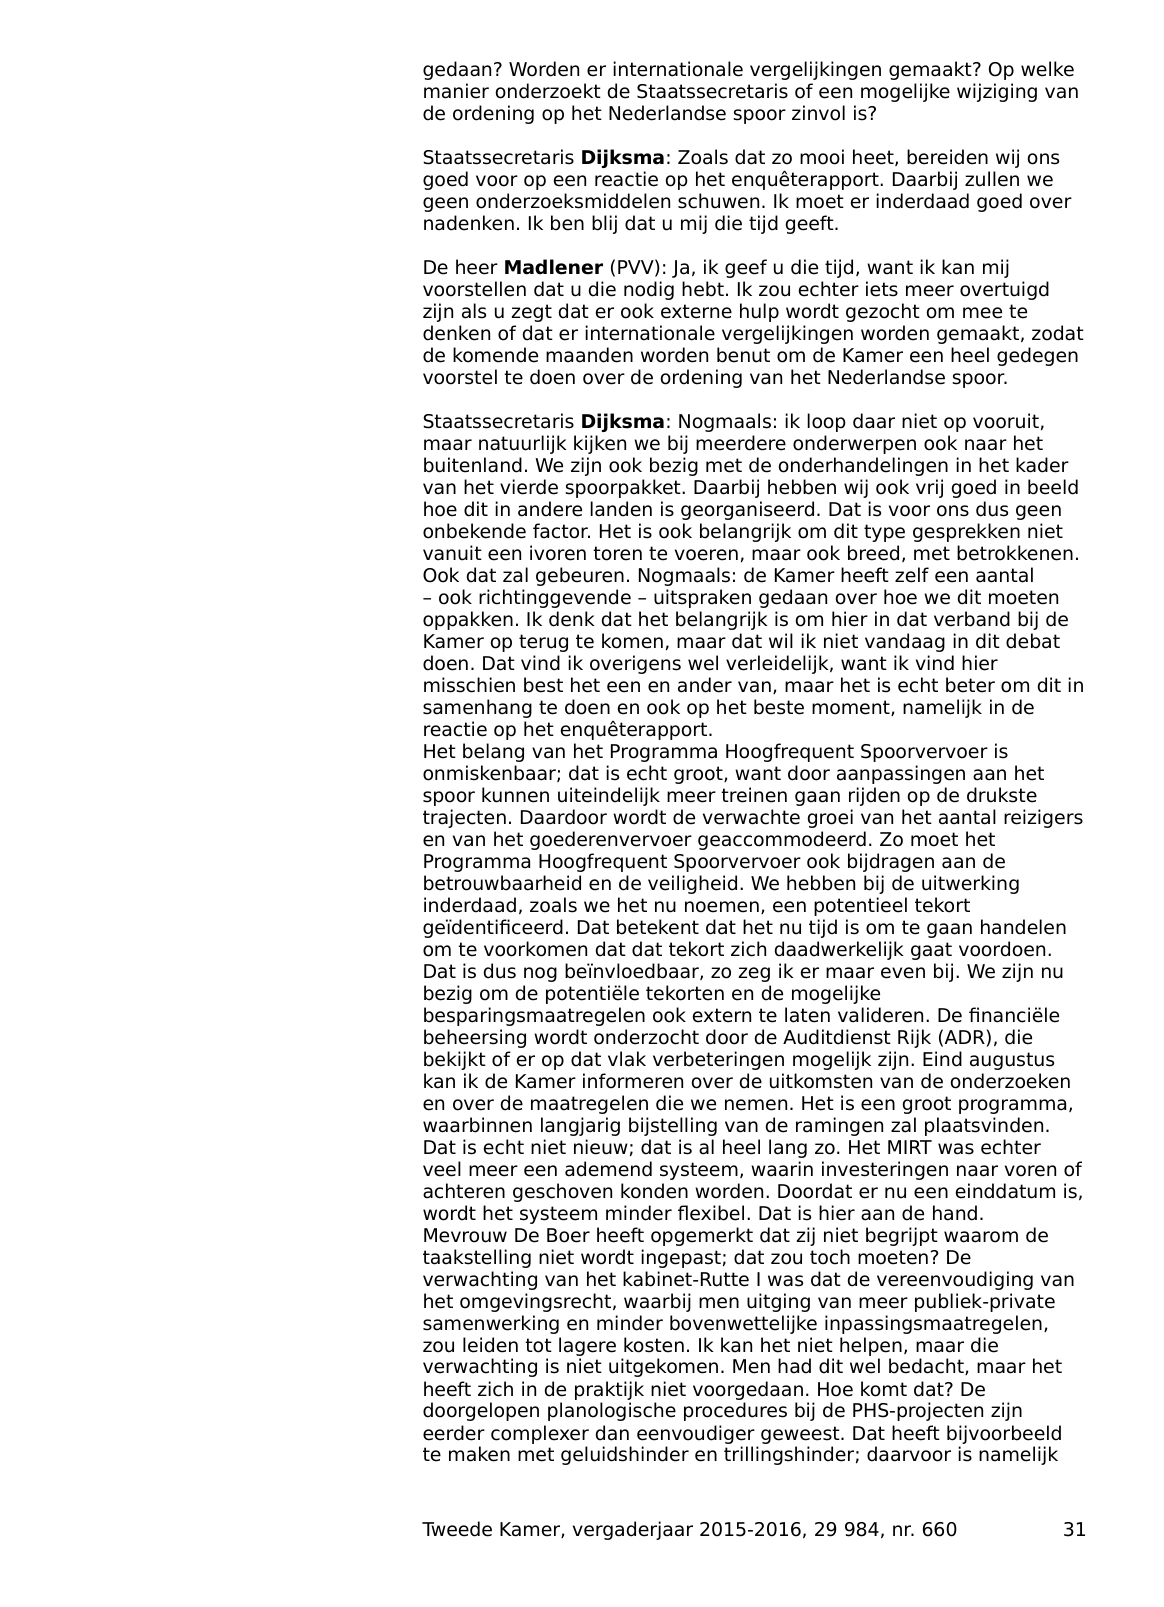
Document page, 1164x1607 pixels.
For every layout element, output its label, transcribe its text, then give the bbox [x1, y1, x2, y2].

text De heer Madlener (PVV): Ja, ik geef u die tijd, want ik kan mij voorstellen dat u die nodig hebt. Ik zou echter iets meer overtuigd zijn als u zegt dat er ook externe hulp wordt gezocht om mee te denken of dat er internationale vergelijkingen worden gemaakt, zodat de komende maanden worden benut om de Kamer een heel gedegen voorstel te doen over de ordening van het Nederlandse spoor. [422, 257, 1087, 389]
text Staatssecretaris Dijksma: Nogmaals: ik loop daar niet op vooruit, maar natuurlijk kijken we bij meerdere onderwerpen ook naar het buitenland. We zijn ook bezig met de onderhandelingen in het kader van het vierde spoorpakket. Daarbij hebben wij ook vrij goed in beeld hoe dit in andere landen is georganiseerd. Dat is voor ons dus geen onbekende factor. Het is ook belangrijk om dit type gesprekken niet vanuit een ivoren toren te voeren, maar ook breed, met betrokkenen. Ook dat zal gebeuren. Nogmaals: de Kamer heeft zelf een aantal – ook richtinggevende – uitspraken gedaan over hoe we dit moeten oppakken. Ik denk dat het belangrijk is om hier in dat verband bij de Kamer op terug te komen, maar dat wil ik niet vandaag in dit debat doen. Dat vind ik overigens wel verleidelijk, want ik vind hier misschien best het een en ander van, maar het is echt beter om dit in samenhang te doen en ook op het beste moment, namelijk in de reactie op het enquêterapport. [422, 411, 1087, 741]
text Staatssecretaris Dijksma: Zoals dat zo mooi heet, bereiden wij ons goed voor op een reactie op het enquêterapport. Daarbij zullen we geen onderzoeksmiddelen schuwen. Ik moet er inderdaad goed over nadenken. Ik ben blij dat u mij die tijd geeft. [422, 147, 1087, 235]
text Het belang van het Programma Hoogfrequent Spoorvervoer is onmiskenbaar; dat is echt groot, want door aanpassingen aan het spoor kunnen uiteindelijk meer treinen gaan rijden op de drukste trajecten. Daardoor wordt de verwachte groei van het aantal reizigers en van het goederenvervoer geaccommodeerd. Zo moet het Programma Hoogfrequent Spoorvervoer ook bijdragen aan de betrouwbaarheid en de veiligheid. We hebben bij de uitwerking inderdaad, zoals we het nu noemen, een potentieel tekort geïdentificeerd. Dat betekent dat het nu tijd is om te gaan handelen om te voorkomen dat dat tekort zich daadwerkelijk gaat voordoen. Dat is dus nog beïnvloedbaar, zo zeg ik er maar even bij. We zijn nu bezig om de potentiële tekorten en de mogelijke besparingsmaatregelen ook extern te laten valideren. De financiële beheersing wordt onderzocht door de Auditdienst Rijk (ADR), die bekijkt of er op dat vlak verbeteringen mogelijk zijn. Eind augustus kan ik de Kamer informeren over de uitkomsten van de onderzoeken en over de maatregelen die we nemen. Het is een groot programma, waarbinnen langjarig bijstelling van de ramingen zal plaatsvinden. Dat is echt niet nieuw; dat is al heel lang zo. Het MIRT was echter veel meer een ademend systeem, waarin investeringen naar voren of achteren geschoven konden worden. Doordat er nu een einddatum is, wordt het systeem minder flexibel. Dat is hier aan de hand. [422, 741, 1087, 1224]
text Mevrouw De Boer heeft opgemerkt dat zij niet begrijpt waarom de taakstelling niet wordt ingepast; dat zou toch moeten? De verwachting van het kabinet-Rutte I was dat de vereenvoudiging van het omgevingsrecht, waarbij men uitging van meer publiek-private samenwerking en minder bovenwettelijke inpassingsmaatregelen, zou leiden tot lagere kosten. Ik kan het niet helpen, maar die verwachting is niet uitgekomen. Men had dit wel bedacht, maar het heeft zich in de praktijk niet voorgedaan. Hoe komt dat? De doorgelopen planologische procedures bij de PHS-projecten zijn eerder complexer dan eenvoudiger geweest. Dat heeft bijvoorbeeld te maken met geluidshinder en trillingshinder; daarvoor is namelijk [422, 1224, 1087, 1466]
text gedaan? Worden er internationale vergelijkingen gemaakt? Op welke manier onderzoekt de Staatssecretaris of een mogelijke wijziging van de ordening op het Nederlandse spoor zinvol is? [422, 59, 1087, 125]
